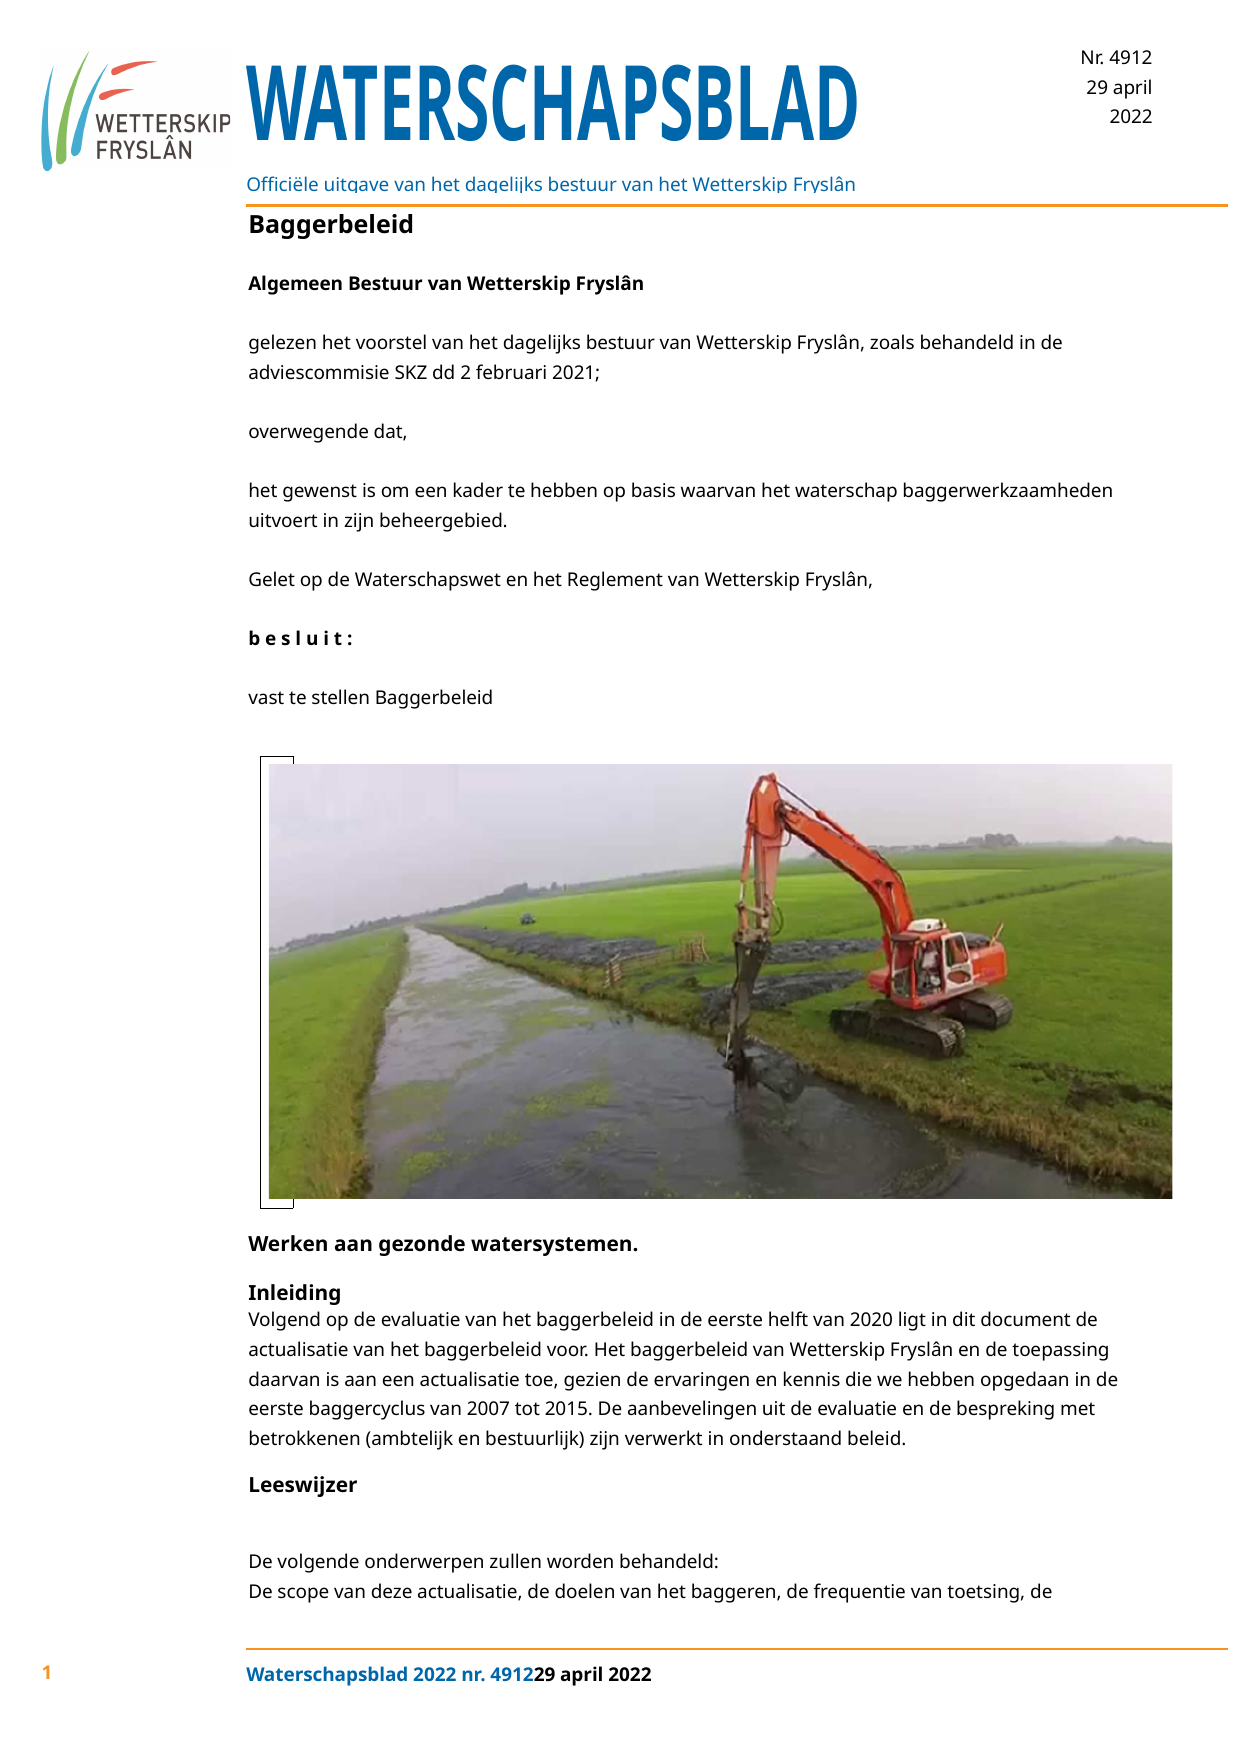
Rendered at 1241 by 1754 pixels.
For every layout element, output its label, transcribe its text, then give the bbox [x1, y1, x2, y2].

picture [268, 764, 1173, 1199]
text Gelet op de Waterschapswet en het Reglement van Wetterskip Fryslân, [248, 566, 1152, 592]
text Baggerbeleid [248, 207, 1152, 241]
text Algemeen Bestuur van Wetterskip Fryslân [248, 270, 1152, 296]
text Werken aan gezonde watersystemen. [248, 1229, 1152, 1257]
text het gewenst is om een kader te hebben op basis waarvan het waterschap baggerwerkzaamheden uitvoert in zijn beheergebied. [248, 477, 1152, 533]
text Leeswijzer [248, 1471, 1152, 1499]
text b e s l u i t : [248, 625, 1152, 651]
text Volgend op de evaluatie van het baggerbeleid in de eerste helft van 2020 ligt in dit document de actualisatie van het baggerbeleid voor. Het baggerbeleid van Wetterskip Fryslân en de toepassing daarvan is aan een actualisatie toe, gezien de ervaringen en kennis die we hebben opgedaan in de eerste baggercyclus van 2007 tot 2015. De aanbevelingen uit de evaluatie en de bespreking met betrokkenen (ambtelijk en bestuurlijk) zijn verwerkt in onderstaand beleid. [248, 1307, 1152, 1451]
text Inleiding [248, 1278, 1152, 1307]
text De scope van deze actualisatie, de doelen van het baggeren, de frequentie van toetsing, de [248, 1578, 1152, 1604]
text gelezen het voorstel van het dagelijks bestuur van Wetterskip Fryslân, zoals behandeld in de adviescommisie SKZ dd 2 februari 2021; [248, 329, 1152, 385]
text vast te stellen Baggerbeleid [248, 684, 1152, 710]
text overwegende dat, [248, 418, 1152, 444]
picture [41, 47, 231, 172]
text De volgende onderwerpen zullen worden behandeld: [248, 1548, 1152, 1574]
